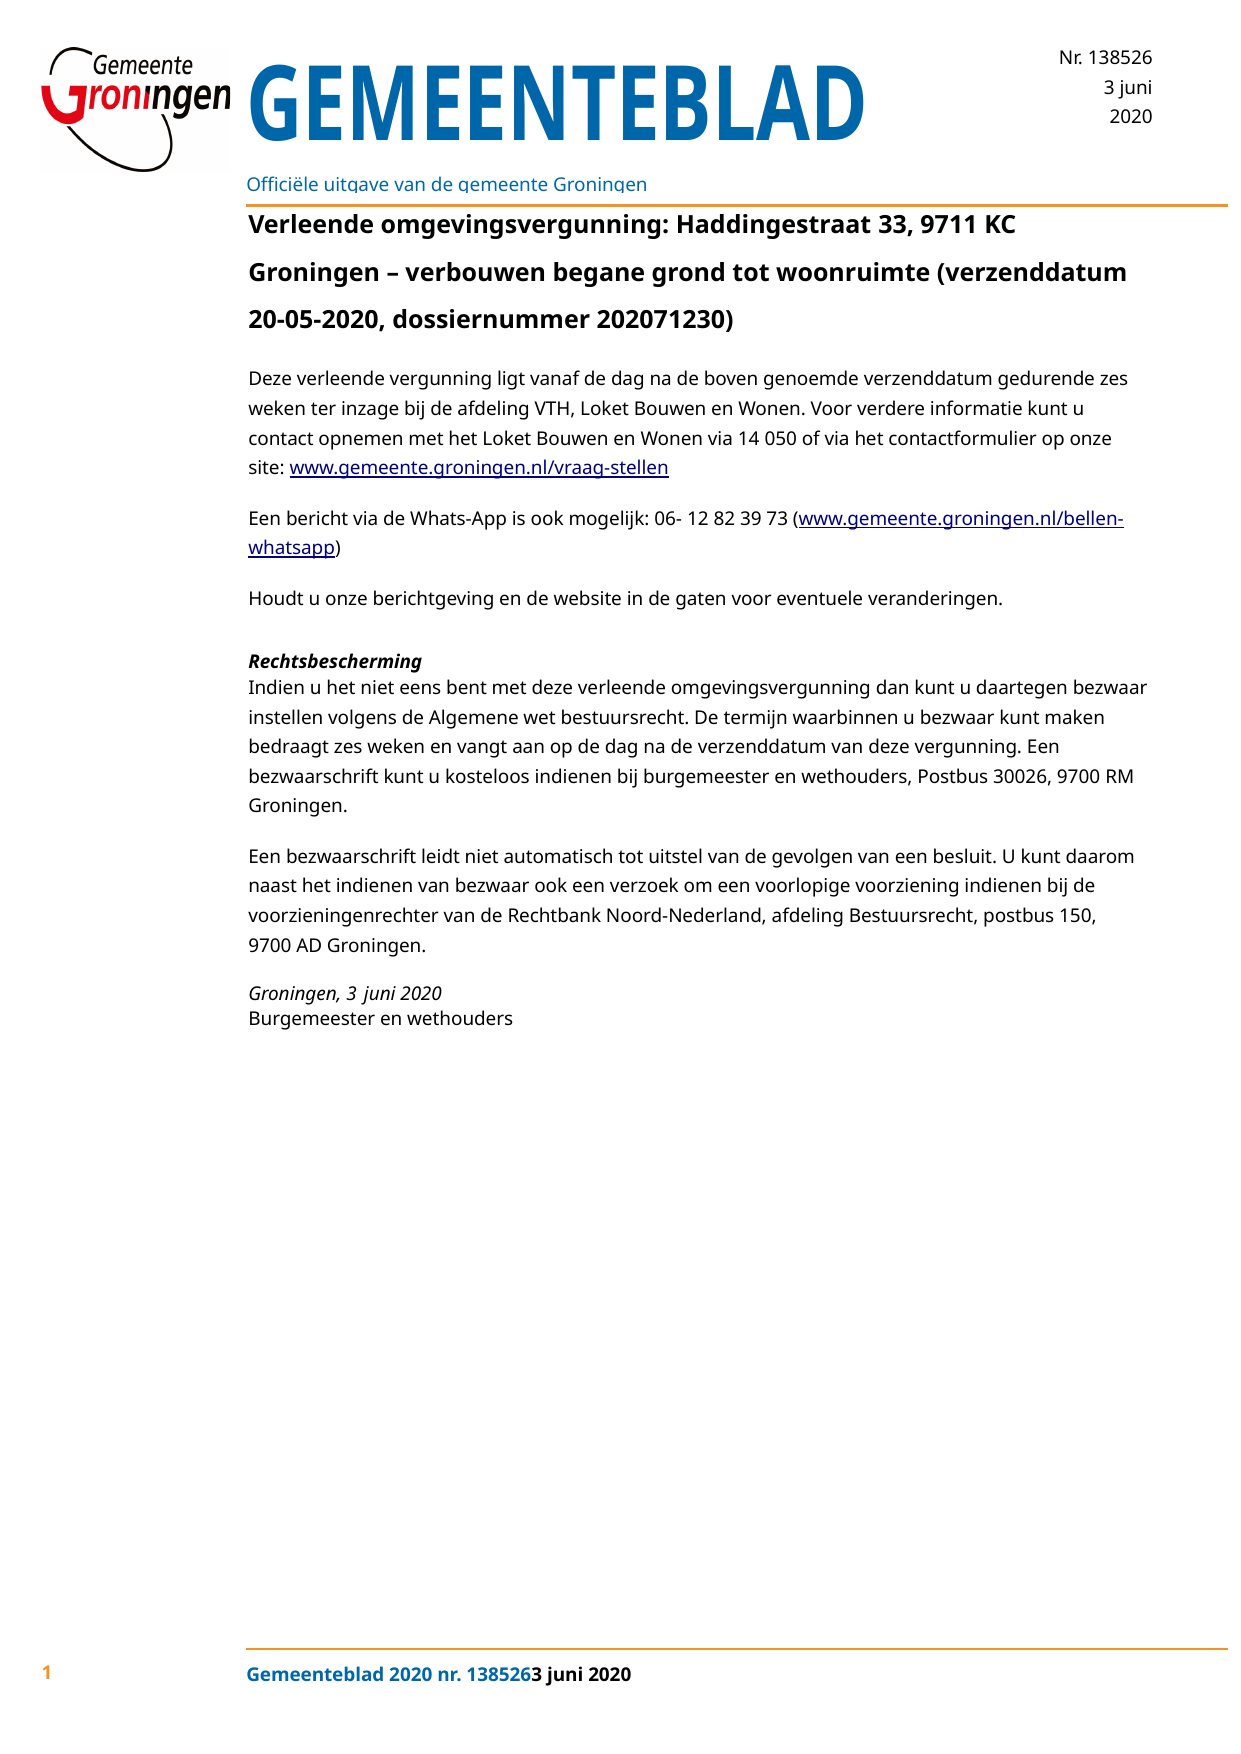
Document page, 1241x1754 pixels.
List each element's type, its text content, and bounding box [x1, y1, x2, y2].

text Deze verleende vergunning ligt vanaf de dag na de boven genoemde verzenddatum gedurende zes weken ter inzage bij de afdeling VTH, Loket Bouwen en Wonen. Voor verdere informatie kunt u contact opnemen met het Loket Bouwen en Wonen via 14 050 of via het contactformulier op onze site: www.gemeente.groningen.nl/vraag-stellen [248, 366, 1152, 480]
picture [41, 47, 231, 172]
text Burgemeester en wethouders [248, 1005, 1152, 1031]
text Groningen, 3 juni 2020 [248, 980, 1152, 1005]
text Houdt u onze berichtgeving en de website in de gaten voor eventuele veranderingen. [248, 585, 1152, 610]
text Indien u het niet eens bent met deze verleende omgevingsvergunning dan kunt u daartegen bezwaar instellen volgens de Algemene wet bestuursrecht. De termijn waarbinnen u bezwaar kunt maken bedraagt zes weken en vangt aan op de dag na de verzenddatum van deze vergunning. Een bezwaarschrift kunt u kosteloos indienen bij burgemeester en wethouders, Postbus 30026, 9700 RM Groningen. [248, 674, 1152, 818]
text Verleende omgevingsvergunning: Haddingestraat 33, 9711 KC Groningen – verbouwen begane grond tot woonruimte (verzenddatum 20-05-2020, dossiernummer 202071230) [248, 207, 1152, 336]
text Rechtsbescherming [248, 649, 1152, 674]
text Een bezwaarschrift leidt niet automatisch tot uitstel van de gevolgen van een besluit. U kunt daarom naast het indienen van bezwaar ook een verzoek om een voorlopige voorziening indienen bij de voorzieningenrechter van de Rechtbank Noord-Nederland, afdeling Bestuursrecht, postbus 150, 9700 AD Groningen. [248, 843, 1152, 958]
text Een bericht via de Whats-App is ook mogelijk: 06- 12 82 39 73 (www.gemeente.groningen.nl/bellen-whatsapp) [248, 505, 1152, 560]
